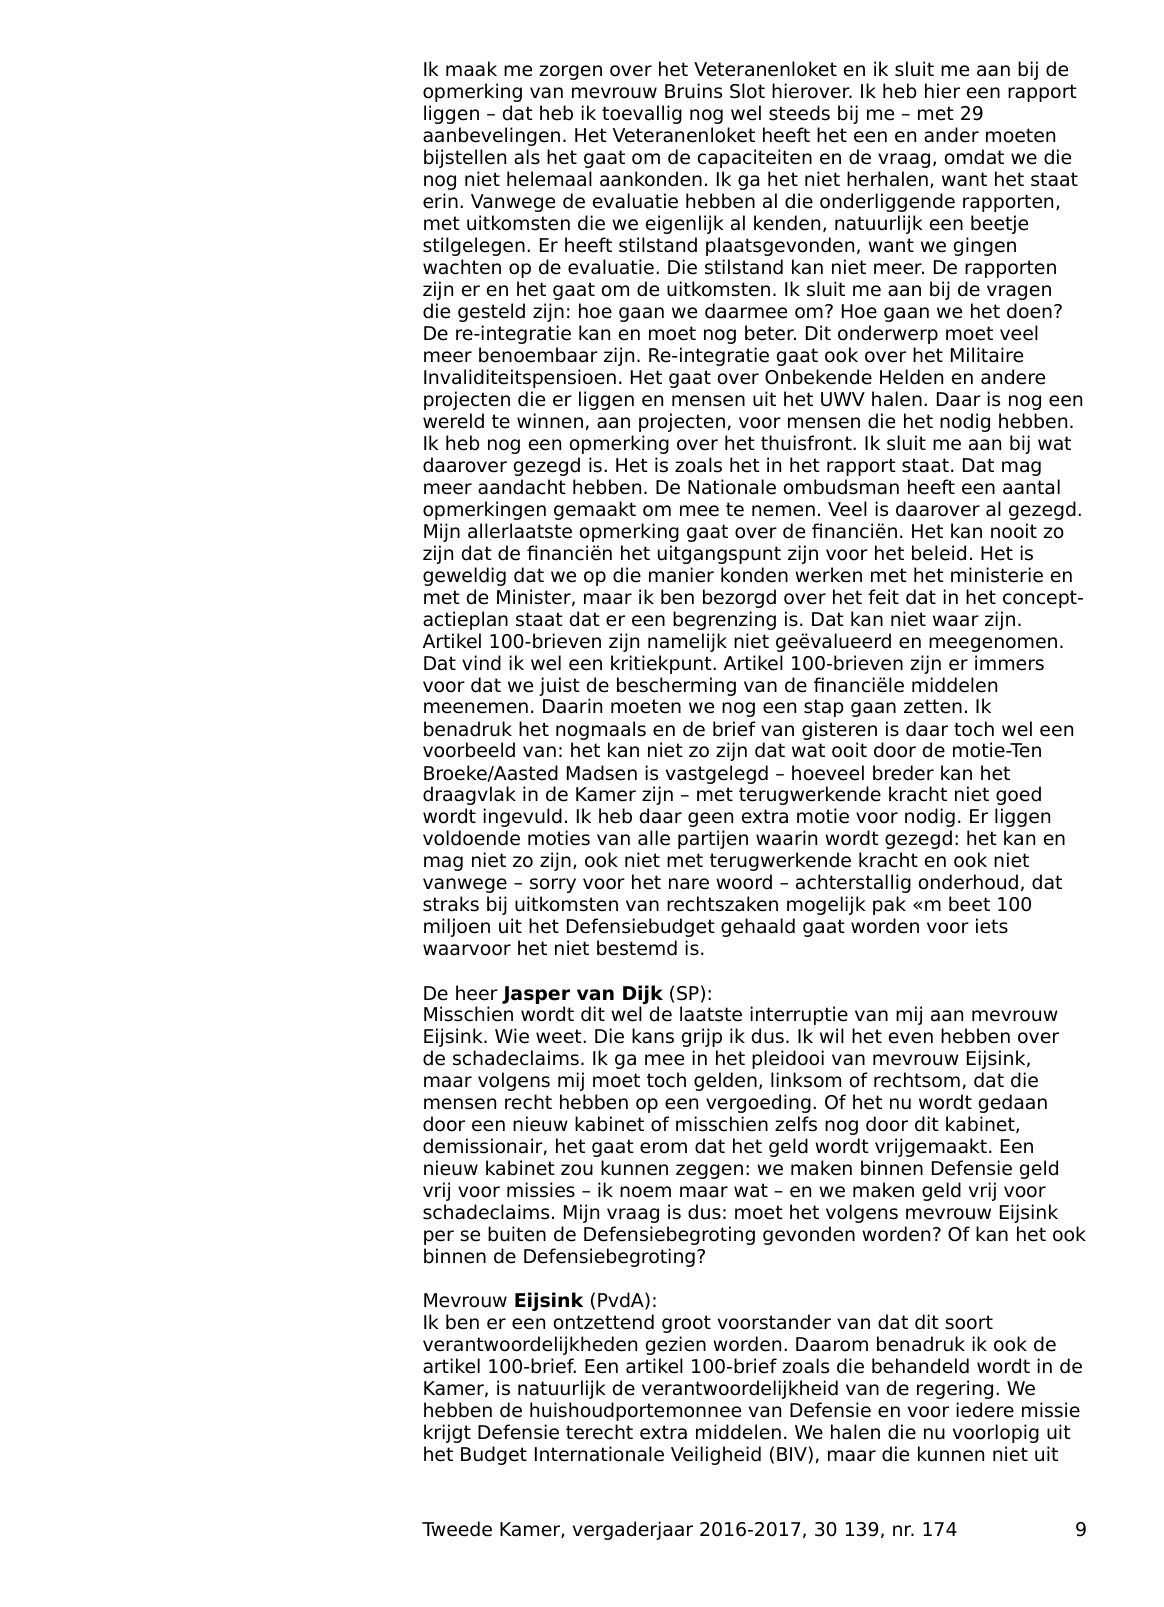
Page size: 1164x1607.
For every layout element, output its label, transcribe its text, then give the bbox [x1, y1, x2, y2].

text Ik ben er een ontzettend groot voorstander van dat dit soort verantwoordelijkheden gezien worden. Daarom benadruk ik ook de artikel 100-brief. Een artikel 100-brief zoals die behandeld wordt in de Kamer, is natuurlijk de verantwoordelijkheid van de regering. We hebben de huishoudportemonnee van Defensie en voor iedere missie krijgt Defensie terecht extra middelen. We halen die nu voorlopig uit het Budget Internationale Veiligheid (BIV), maar die kunnen niet uit [422, 1312, 1087, 1466]
text Misschien wordt dit wel de laatste interruptie van mij aan mevrouw Eijsink. Wie weet. Die kans grijp ik dus. Ik wil het even hebben over de schadeclaims. Ik ga mee in het pleidooi van mevrouw Eijsink, maar volgens mij moet toch gelden, linksom of rechtsom, dat die mensen recht hebben op een vergoeding. Of het nu wordt gedaan door een nieuw kabinet of misschien zelfs nog door dit kabinet, demissionair, het gaat erom dat het geld wordt vrijgemaakt. Een nieuw kabinet zou kunnen zeggen: we maken binnen Defensie geld vrij voor missies – ik noem maar wat – en we maken geld vrij voor schadeclaims. Mijn vraag is dus: moet het volgens mevrouw Eijsink per se buiten de Defensiebegroting gevonden worden? Of kan het ook binnen de Defensiebegroting? [422, 1004, 1087, 1268]
text De heer Jasper van Dijk (SP): [422, 982, 1087, 1004]
text Mevrouw Eijsink (PvdA): [422, 1290, 1087, 1312]
text Ik maak me zorgen over het Veteranenloket en ik sluit me aan bij de opmerking van mevrouw Bruins Slot hierover. Ik heb hier een rapport liggen – dat heb ik toevallig nog wel steeds bij me – met 29 aanbevelingen. Het Veteranenloket heeft het een en ander moeten bijstellen als het gaat om de capaciteiten en de vraag, omdat we die nog niet helemaal aankonden. Ik ga het niet herhalen, want het staat erin. Vanwege de evaluatie hebben al die onderliggende rapporten, met uitkomsten die we eigenlijk al kenden, natuurlijk een beetje stilgelegen. Er heeft stilstand plaatsgevonden, want we gingen wachten op de evaluatie. Die stilstand kan niet meer. De rapporten zijn er en het gaat om de uitkomsten. Ik sluit me aan bij de vragen die gesteld zijn: hoe gaan we daarmee om? Hoe gaan we het doen? [422, 59, 1087, 323]
text Mijn allerlaatste opmerking gaat over de financiën. Het kan nooit zo zijn dat de financiën het uitgangspunt zijn voor het beleid. Het is geweldig dat we op die manier konden werken met het ministerie en met de Minister, maar ik ben bezorgd over het feit dat in het concept-actieplan staat dat er een begrenzing is. Dat kan niet waar zijn. Artikel 100-brieven zijn namelijk niet geëvalueerd en meegenomen. Dat vind ik wel een kritiekpunt. Artikel 100-brieven zijn er immers voor dat we juist de bescherming van de financiële middelen meenemen. Daarin moeten we nog een stap gaan zetten. Ik benadruk het nogmaals en de brief van gisteren is daar toch wel een voorbeeld van: het kan niet zo zijn dat wat ooit door de motie-Ten Broeke/Aasted Madsen is vastgelegd – hoeveel breder kan het draagvlak in de Kamer zijn – met terugwerkende kracht niet goed wordt ingevuld. Ik heb daar geen extra motie voor nodig. Er liggen voldoende moties van alle partijen waarin wordt gezegd: het kan en mag niet zo zijn, ook niet met terugwerkende kracht en ook niet vanwege – sorry voor het nare woord – achterstallig onderhoud, dat straks bij uitkomsten van rechtszaken mogelijk pak «m beet 100 miljoen uit het Defensiebudget gehaald gaat worden voor iets waarvoor het niet bestemd is. [422, 521, 1087, 960]
text Ik heb nog een opmerking over het thuisfront. Ik sluit me aan bij wat daarover gezegd is. Het is zoals het in het rapport staat. Dat mag meer aandacht hebben. De Nationale ombudsman heeft een aantal opmerkingen gemaakt om mee te nemen. Veel is daarover al gezegd. [422, 433, 1087, 521]
text De re-integratie kan en moet nog beter. Dit onderwerp moet veel meer benoembaar zijn. Re-integratie gaat ook over het Militaire Invaliditeitspensioen. Het gaat over Onbekende Helden en andere projecten die er liggen en mensen uit het UWV halen. Daar is nog een wereld te winnen, aan projecten, voor mensen die het nodig hebben. [422, 323, 1087, 433]
